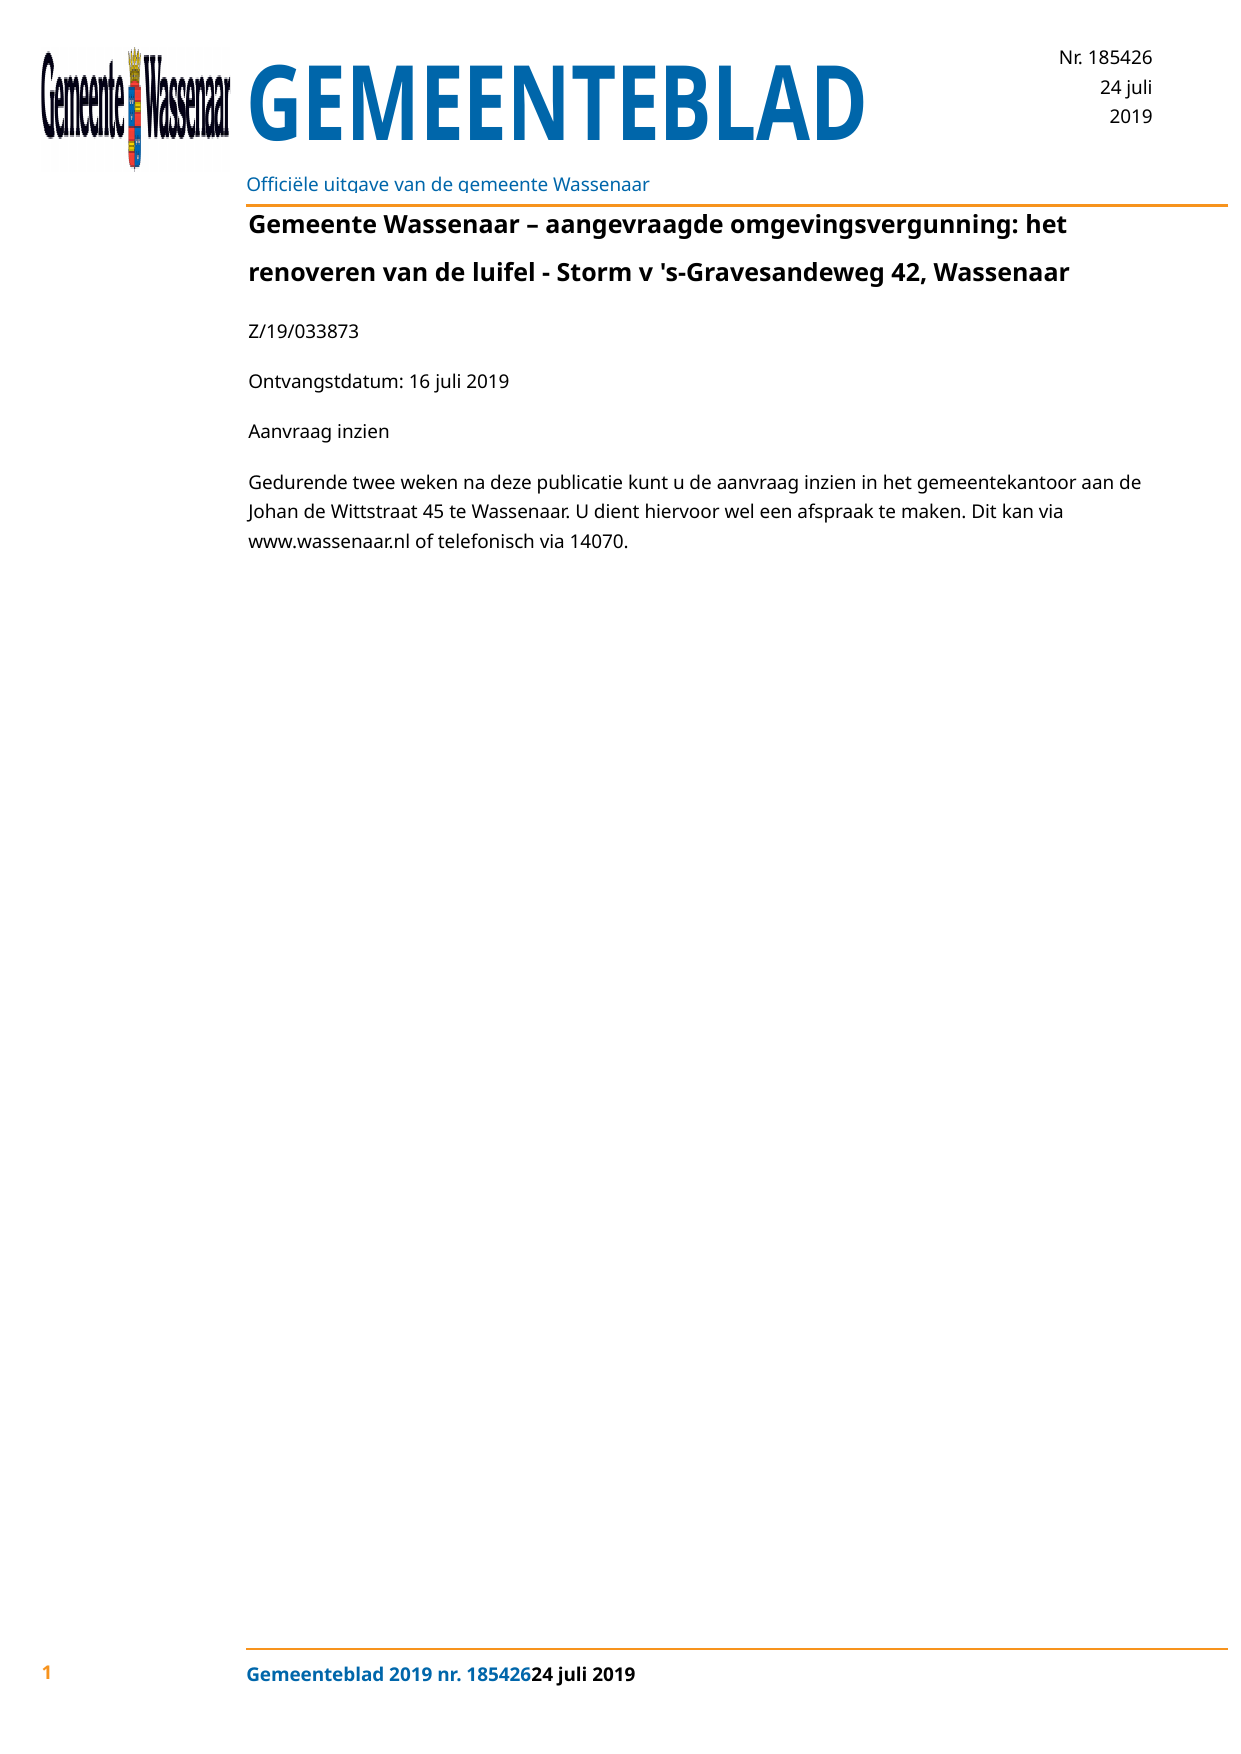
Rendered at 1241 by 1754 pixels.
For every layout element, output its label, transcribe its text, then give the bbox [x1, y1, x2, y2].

text Gemeente Wassenaar – aangevraagde omgevingsvergunning: het renoveren van de luifel - Storm v 's-Gravesandeweg 42, Wassenaar [248, 207, 1152, 288]
text Ontvangstdatum: 16 juli 2019 [248, 368, 1152, 394]
text Z/19/033873 [248, 318, 1152, 344]
text Aanvraag inzien [248, 419, 1152, 444]
picture [41, 47, 231, 172]
text Gedurende twee weken na deze publicatie kunt u de aanvraag inzien in het gemeentekantoor aan de Johan de Wittstraat 45 te Wassenaar. U dient hiervoor wel een afspraak te maken. Dit kan via www.wassenaar.nl of telefonisch via 14070. [248, 469, 1152, 554]
